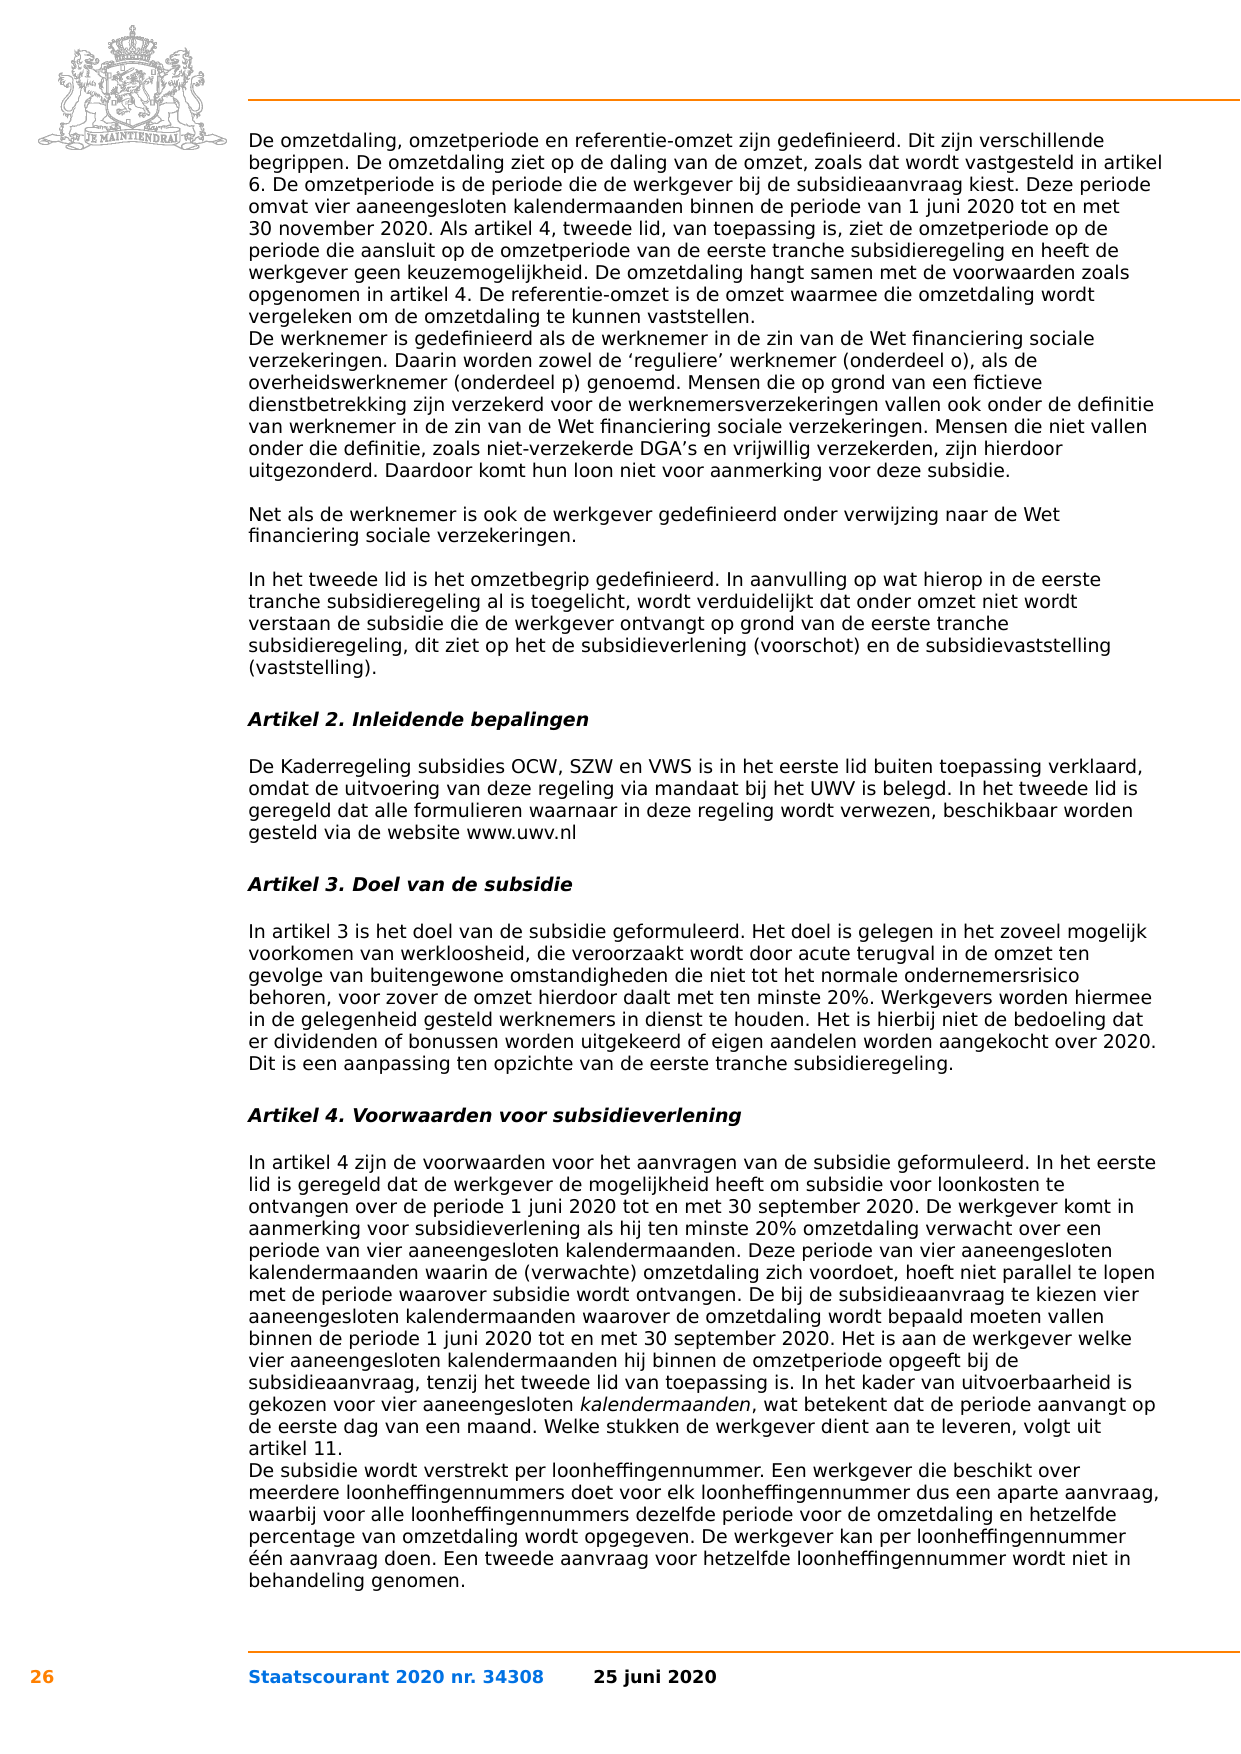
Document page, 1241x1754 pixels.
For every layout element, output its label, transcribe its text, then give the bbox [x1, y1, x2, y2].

text De omzetdaling, omzetperiode en referentie-omzet zijn gedefinieerd. Dit zijn verschillende begrippen. De omzetdaling ziet op de daling van de omzet, zoals dat wordt vastgesteld in artikel 6. De omzetperiode is de periode die de werkgever bij de subsidieaanvraag kiest. Deze periode omvat vier aaneengesloten kalendermaanden binnen de periode van 1 juni 2020 tot en met 30 november 2020. Als artikel 4, tweede lid, van toepassing is, ziet de omzetperiode op de periode die aansluit op de omzetperiode van de eerste tranche subsidieregeling en heeft de werkgever geen keuzemogelijkheid. De omzetdaling hangt samen met de voorwaarden zoals opgenomen in artikel 4. De referentie-omzet is de omzet waarmee die omzetdaling wordt vergeleken om de omzetdaling te kunnen vaststellen. [248, 130, 1163, 328]
text De werknemer is gedefinieerd als de werknemer in de zin van de Wet financiering sociale verzekeringen. Daarin worden zowel de ‘reguliere’ werknemer (onderdeel o), als de overheidswerknemer (onderdeel p) genoemd. Mensen die op grond van een fictieve dienstbetrekking zijn verzekerd voor de werknemersverzekeringen vallen ook onder de definitie van werknemer in de zin van de Wet financiering sociale verzekeringen. Mensen die niet vallen onder die definitie, zoals niet-verzekerde DGA’s en vrijwillig verzekerden, zijn hierdoor uitgezonderd. Daardoor komt hun loon niet voor aanmerking voor deze subsidie. [248, 328, 1163, 482]
text In het tweede lid is het omzetbegrip gedefinieerd. In aanvulling op wat hierop in de eerste tranche subsidieregeling al is toegelicht, wordt verduidelijkt dat onder omzet niet wordt verstaan de subsidie die de werkgever ontvangt op grond van de eerste tranche subsidieregeling, dit ziet op het de subsidieverlening (voorschot) en de subsidievaststelling (vaststelling). [248, 569, 1163, 679]
picture [38, 25, 227, 150]
text De subsidie wordt verstrekt per loonheffingennummer. Een werkgever die beschikt over meerdere loonheffingennummers doet voor elk loonheffingennummer dus een aparte aanvraag, waarbij voor alle loonheffingennummers dezelfde periode voor de omzetdaling en hetzelfde percentage van omzetdaling wordt opgegeven. De werkgever kan per loonheffingennummer één aanvraag doen. Een tweede aanvraag voor hetzelfde loonheffingennummer wordt niet in behandeling genomen. [248, 1459, 1163, 1591]
text In artikel 4 zijn de voorwaarden voor het aanvragen van de subsidie geformuleerd. In het eerste lid is geregeld dat de werkgever de mogelijkheid heeft om subsidie voor loonkosten te ontvangen over de periode 1 juni 2020 tot en met 30 september 2020. De werkgever komt in aanmerking voor subsidieverlening als hij ten minste 20% omzetdaling verwacht over een periode van vier aaneengesloten kalendermaanden. Deze periode van vier aaneengesloten kalendermaanden waarin de (verwachte) omzetdaling zich voordoet, hoeft niet parallel te lopen met de periode waarover subsidie wordt ontvangen. De bij de subsidieaanvraag te kiezen vier aaneengesloten kalendermaanden waarover de omzetdaling wordt bepaald moeten vallen binnen de periode 1 juni 2020 tot en met 30 september 2020. Het is aan de werkgever welke vier aaneengesloten kalendermaanden hij binnen de omzetperiode opgeeft bij de subsidieaanvraag, tenzij het tweede lid van toepassing is. In het kader van uitvoerbaarheid is gekozen voor vier aaneengesloten kalendermaanden, wat betekent dat de periode aanvangt op de eerste dag van een maand. Welke stukken de werkgever dient aan te leveren, volgt uit artikel 11. [248, 1152, 1163, 1459]
text De Kaderregeling subsidies OCW, SZW en VWS is in het eerste lid buiten toepassing verklaard, omdat de uitvoering van deze regeling via mandaat bij het UWV is belegd. In het tweede lid is geregeld dat alle formulieren waarnaar in deze regeling wordt verwezen, beschikbaar worden gesteld via de website www.uwv.nl [248, 756, 1163, 844]
text In artikel 3 is het doel van de subsidie geformuleerd. Het doel is gelegen in het zoveel mogelijk voorkomen van werkloosheid, die veroorzaakt wordt door acute terugval in de omzet ten gevolge van buitengewone omstandigheden die niet tot het normale ondernemersrisico behoren, voor zover de omzet hierdoor daalt met ten minste 20%. Werkgevers worden hiermee in de gelegenheid gesteld werknemers in dienst te houden. Het is hierbij niet de bedoeling dat er dividenden of bonussen worden uitgekeerd of eigen aandelen worden aangekocht over 2020. Dit is een aanpassing ten opzichte van de eerste tranche subsidieregeling. [248, 921, 1163, 1075]
subtitle Artikel 4. Voorwaarden voor subsidieverlening [248, 1105, 1163, 1127]
text Net als de werknemer is ook de werkgever gedefinieerd onder verwijzing naar de Wet financiering sociale verzekeringen. [248, 503, 1163, 547]
subtitle Artikel 2. Inleidende bepalingen [248, 709, 1163, 731]
subtitle Artikel 3. Doel van de subsidie [248, 874, 1163, 896]
